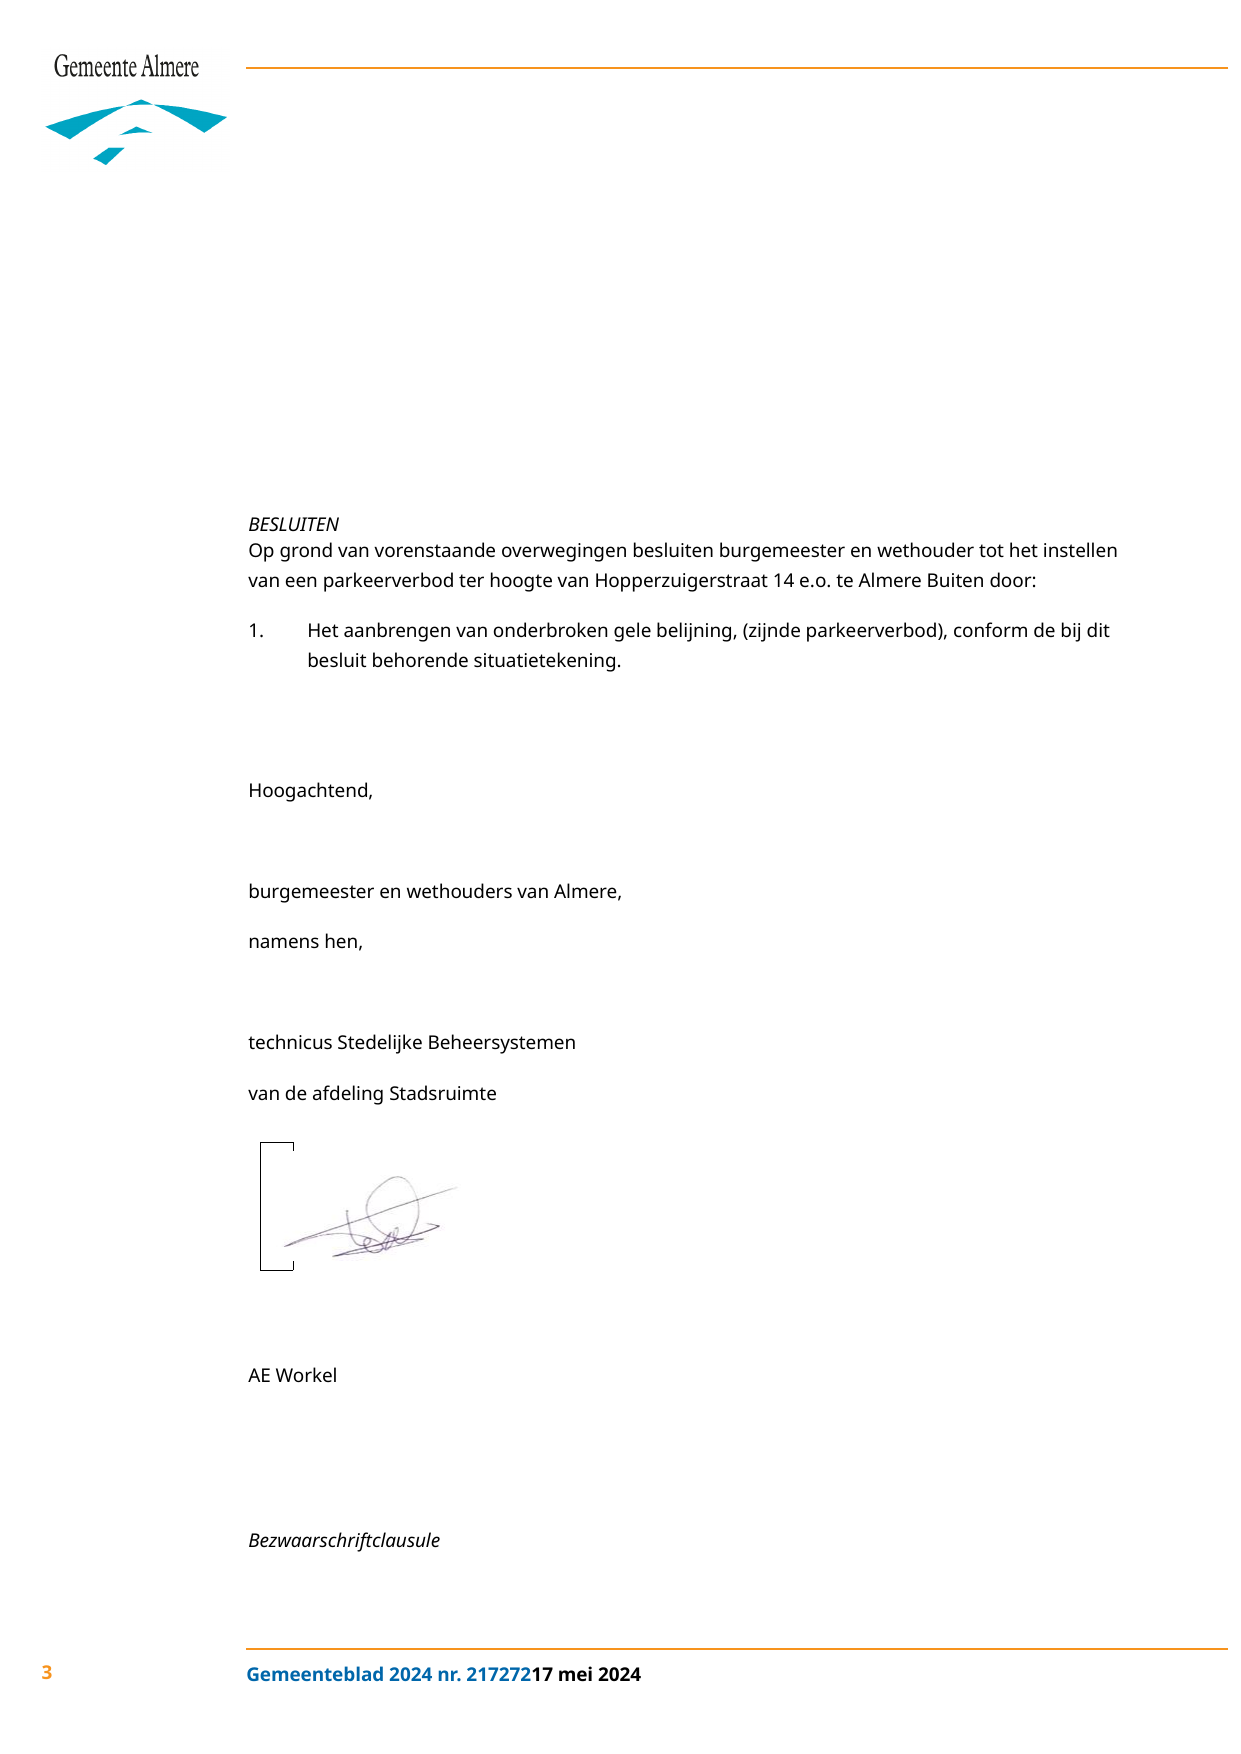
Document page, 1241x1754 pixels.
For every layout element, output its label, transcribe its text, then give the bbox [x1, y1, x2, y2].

text Op grond van vorenstaande overwegingen besluiten burgemeester en wethouder tot het instellen van een parkeerverbod ter hoogte van Hopperzuigerstraat 14 e.o. te Almere Buiten door: [248, 537, 1152, 593]
text Hoogachtend, [248, 777, 1152, 803]
picture [268, 1151, 467, 1261]
text BESLUITEN [248, 512, 1152, 537]
text namens hen, [248, 929, 1152, 954]
text technicus Stedelijke Beheersystemen [248, 1029, 1152, 1055]
text Bezwaarschriftclausule [248, 1527, 1152, 1553]
text burgemeester en wethouders van Almere, [248, 878, 1152, 904]
text AE Workel [248, 1362, 1152, 1388]
text van de afdeling Stadsruimte [248, 1080, 1152, 1106]
list Het aanbrengen van onderbroken gele belijning, (zijnde parkeerverbod), conform de bij dit besluit behorende situatietekening. [248, 617, 1152, 673]
picture [41, 47, 231, 172]
